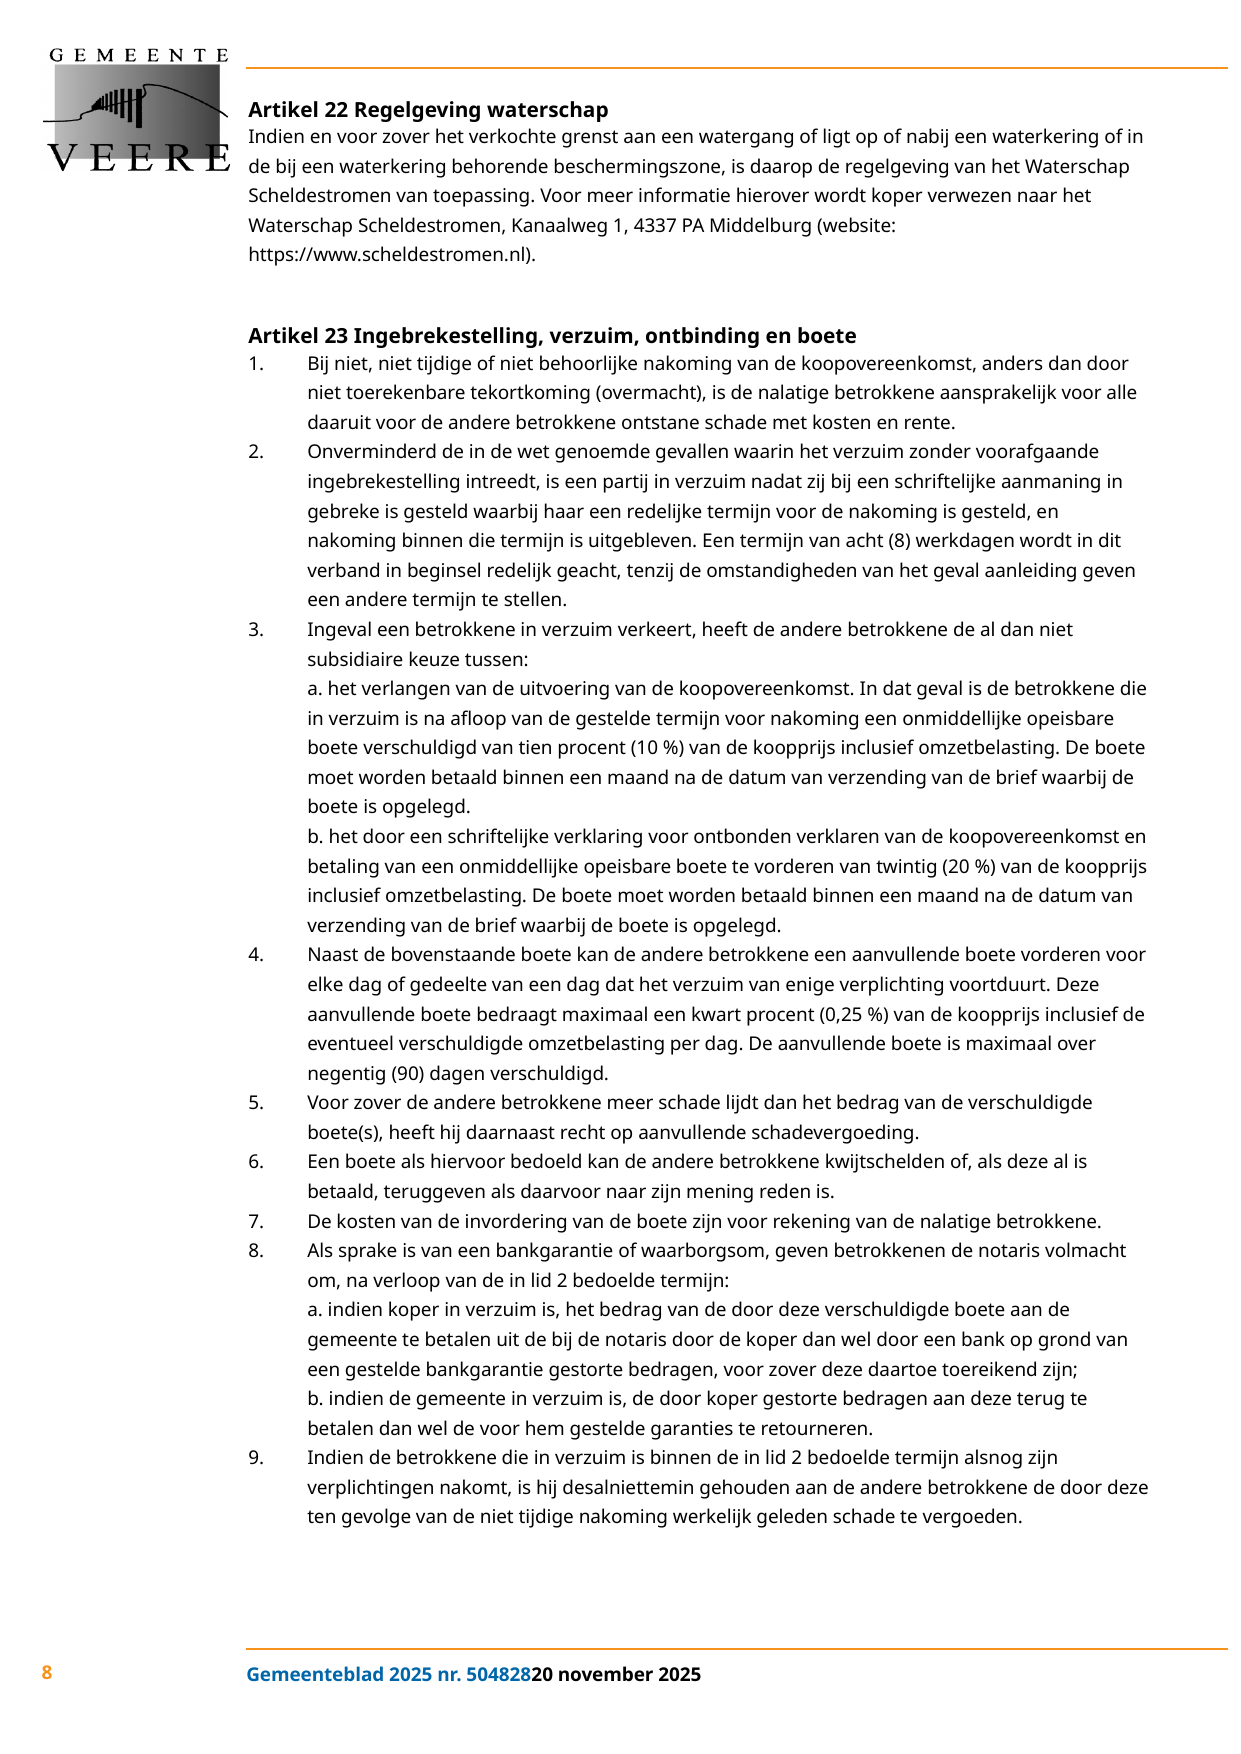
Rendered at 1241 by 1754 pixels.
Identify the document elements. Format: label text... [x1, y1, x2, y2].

list Naast de bovenstaande boete kan de andere betrokkene een aanvullende boete vorderen voor elke dag of gedeelte van een dag dat het verzuim van enige verplichting voortduurt. Deze aanvullende boete bedraagt maximaal een kwart procent (0,25 %) van de koopprijs inclusief de eventueel verschuldigde omzetbelasting per dag. De aanvullende boete is maximaal over negentig (90) dagen verschuldigd. [248, 942, 1152, 1086]
list Bij niet, niet tijdige of niet behoorlijke nakoming van de koopovereenkomst, anders dan door niet toerekenbare tekortkoming (overmacht), is de nalatige betrokkene aansprakelijk voor alle daaruit voor de andere betrokkene ontstane schade met kosten en rente. [248, 350, 1152, 435]
list a. indien koper in verzuim is, het bedrag van de door deze verschuldigde boete aan de gemeente te betalen uit de bij de notaris door de koper dan wel door een bank op grond van een gestelde bankgarantie gestorte bedragen, voor zover deze daartoe toereikend zijn; [248, 1297, 1152, 1382]
text Artikel 22 Regelgeving waterschap [248, 95, 1152, 123]
list Ingeval een betrokkene in verzuim verkeert, heeft de andere betrokkene de al dan niet subsidiaire keuze tussen: [248, 616, 1152, 672]
list De kosten van de invordering van de boete zijn voor rekening van de nalatige betrokkene. [248, 1208, 1152, 1234]
list a. het verlangen van de uitvoering van de koopovereenkomst. In dat geval is de betrokkene die in verzuim is na afloop van de gestelde termijn voor nakoming een onmiddellijke opeisbare boete verschuldigd van tien procent (10 %) van de koopprijs inclusief omzetbelasting. De boete moet worden betaald binnen een maand na de datum van verzending van de brief waarbij de boete is opgelegd. [248, 675, 1152, 819]
list Onverminderd de in de wet genoemde gevallen waarin het verzuim zonder voorafgaande ingebrekestelling intreedt, is een partij in verzuim nadat zij bij een schriftelijke aanmaning in gebreke is gesteld waarbij haar een redelijke termijn voor de nakoming is gesteld, en nakoming binnen die termijn is uitgebleven. Een termijn van acht (8) werkdagen wordt in dit verband in beginsel redelijk geacht, tenzij de omstandigheden van het geval aanleiding geven een andere termijn te stellen. [248, 439, 1152, 612]
list Voor zover de andere betrokkene meer schade lijdt dan het bedrag van de verschuldigde boete(s), heeft hij daarnaast recht op aanvullende schadevergoeding. [248, 1089, 1152, 1145]
list Indien de betrokkene die in verzuim is binnen de in lid 2 bedoelde termijn alsnog zijn verplichtingen nakomt, is hij desalniettemin gehouden aan de andere betrokkene de door deze ten gevolge van de niet tijdige nakoming werkelijk geleden schade te vergoeden. [248, 1444, 1152, 1529]
list Een boete als hiervoor bedoeld kan de andere betrokkene kwijtschelden of, als deze al is betaald, teruggeven als daarvoor naar zijn mening reden is. [248, 1149, 1152, 1204]
list b. indien de gemeente in verzuim is, de door koper gestorte bedragen aan deze terug te betalen dan wel de voor hem gestelde garanties te retourneren. [248, 1385, 1152, 1441]
picture [41, 47, 231, 172]
text Indien en voor zover het verkochte grenst aan een watergang of ligt op of nabij een waterkering of in de bij een waterkering behorende beschermingszone, is daarop de regelgeving van het Waterschap Scheldestromen van toepassing. Voor meer informatie hierover wordt koper verwezen naar het Waterschap Scheldestromen, Kanaalweg 1, 4337 PA Middelburg (website: https://www.scheldestromen.nl). [248, 123, 1152, 267]
list Als sprake is van een bankgarantie of waarborgsom, geven betrokkenen de notaris volmacht om, na verloop van de in lid 2 bedoelde termijn: [248, 1237, 1152, 1293]
text Artikel 23 Ingebrekestelling, verzuim, ontbinding en boete [248, 322, 1152, 350]
list b. het door een schriftelijke verklaring voor ontbonden verklaren van de koopovereenkomst en betaling van een onmiddellijke opeisbare boete te vorderen van twintig (20 %) van de koopprijs inclusief omzetbelasting. De boete moet worden betaald binnen een maand na de datum van verzending van de brief waarbij de boete is opgelegd. [248, 823, 1152, 938]
